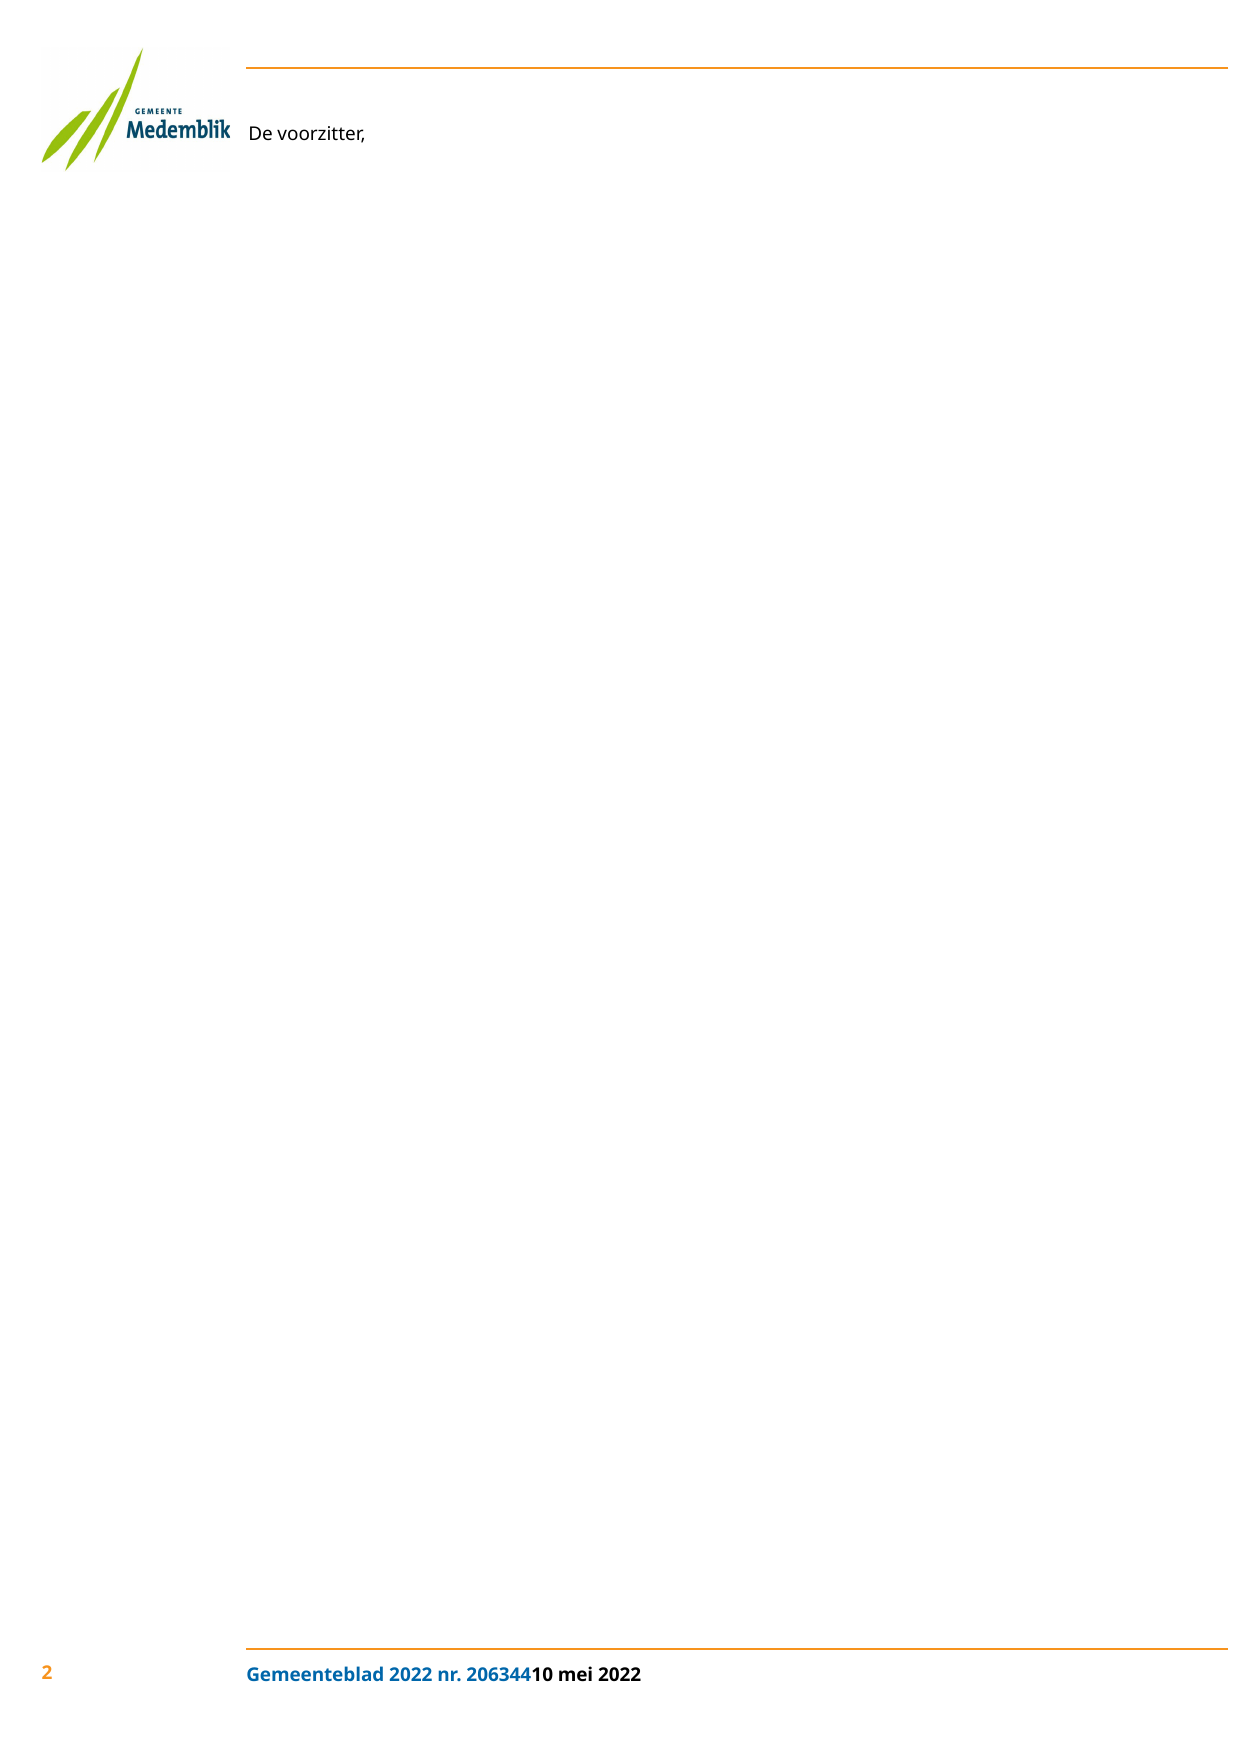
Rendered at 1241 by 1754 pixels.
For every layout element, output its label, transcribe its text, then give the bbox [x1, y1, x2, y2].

text De voorzitter, [248, 121, 1152, 146]
picture [41, 47, 231, 172]
